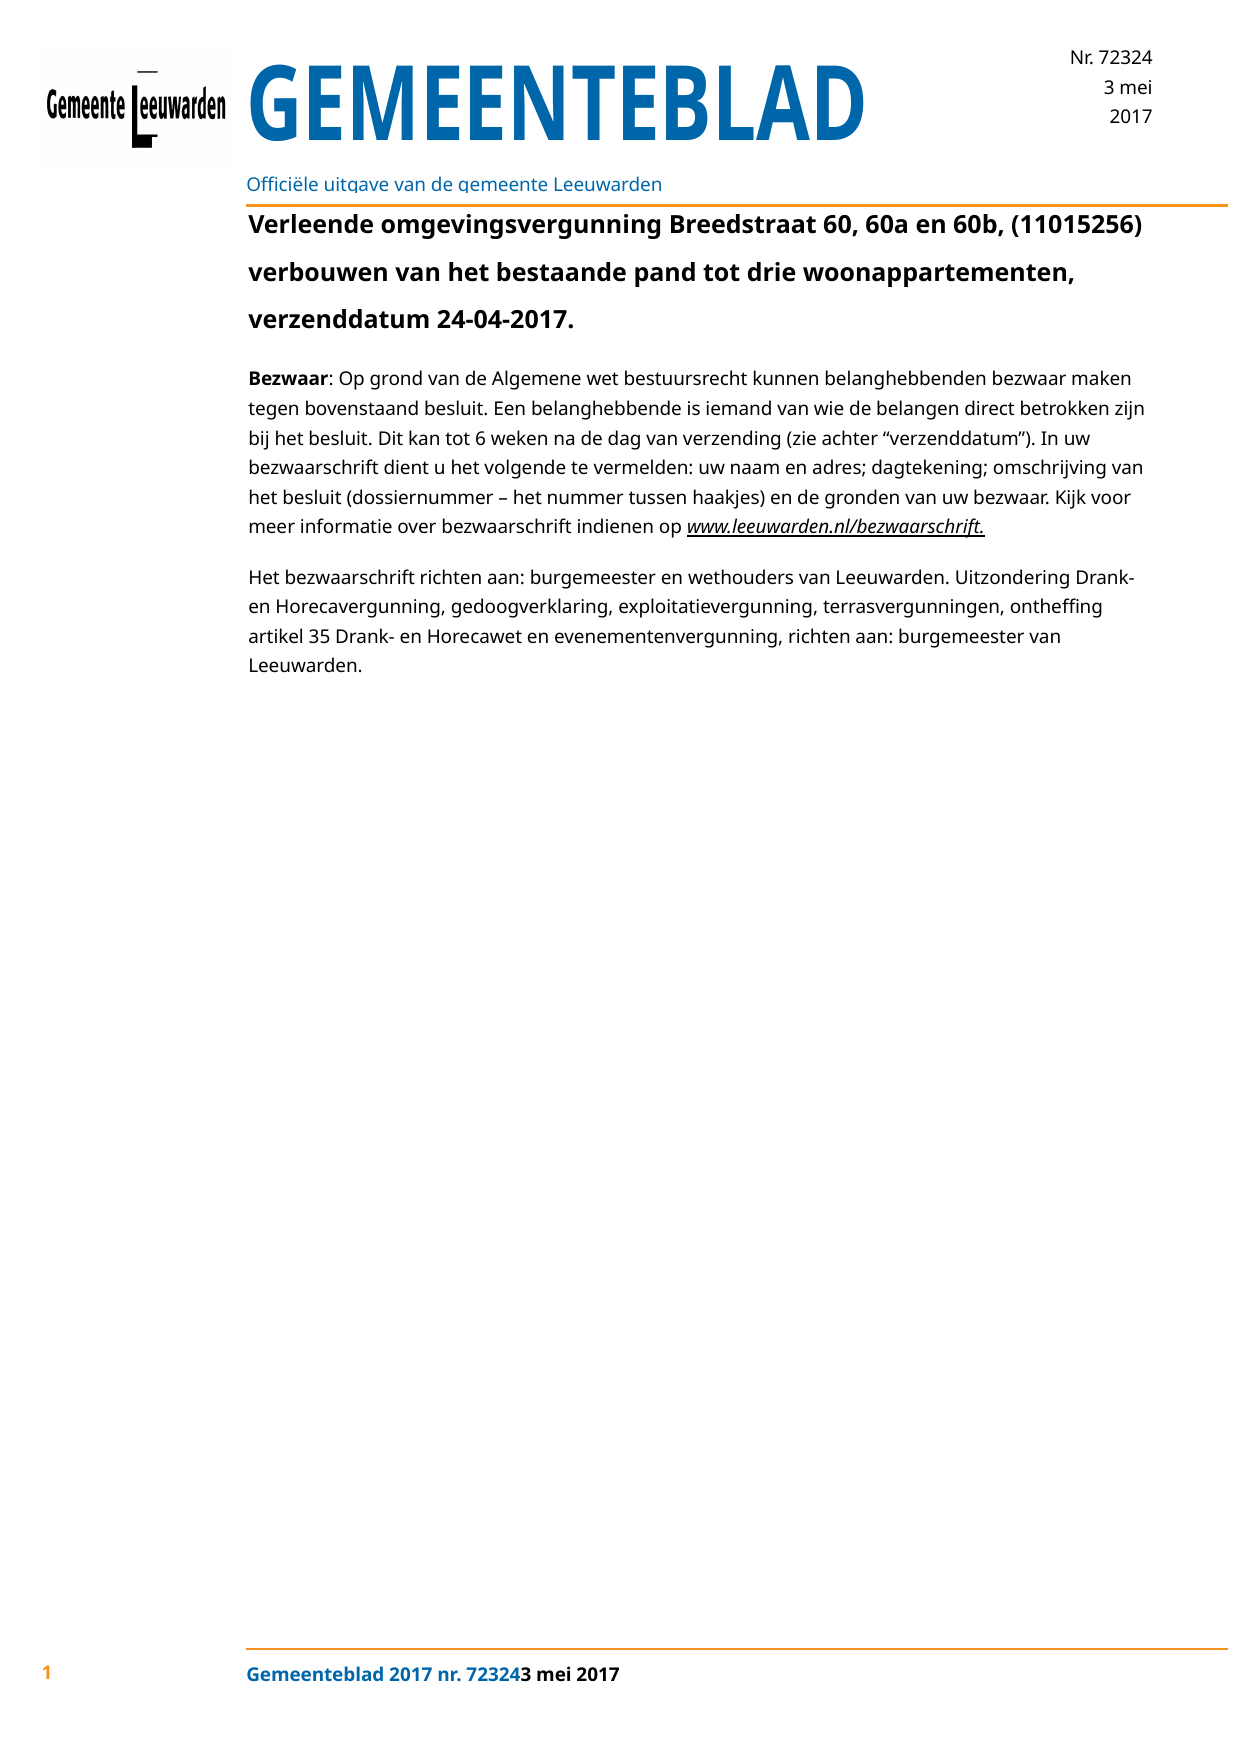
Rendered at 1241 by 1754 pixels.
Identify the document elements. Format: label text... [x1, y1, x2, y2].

text Bezwaar: Op grond van de Algemene wet bestuursrecht kunnen belanghebbenden bezwaar maken tegen bovenstaand besluit. Een belanghebbende is iemand van wie de belangen direct betrokken zijn bij het besluit. Dit kan tot 6 weken na de dag van verzending (zie achter “verzenddatum”). In uw bezwaarschrift dient u het volgende te vermelden: uw naam en adres; dagtekening; omschrijving van het besluit (dossiernummer – het nummer tussen haakjes) en de gronden van uw bezwaar. Kijk voor meer informatie over bezwaarschrift indienen op www.leeuwarden.nl/bezwaarschrift. [248, 366, 1152, 539]
text Verleende omgevingsvergunning Breedstraat 60, 60a en 60b, (11015256) verbouwen van het bestaande pand tot drie woonappartementen, verzenddatum 24-04-2017. [248, 207, 1152, 336]
picture [41, 47, 231, 172]
text Het bezwaarschrift richten aan: burgemeester en wethouders van Leeuwarden. Uitzondering Drank- en Horecavergunning, gedoogverklaring, exploitatievergunning, terrasvergunningen, ontheffing artikel 35 Drank- en Horecawet en evenementenvergunning, richten aan: burgemeester van Leeuwarden. [248, 564, 1152, 678]
